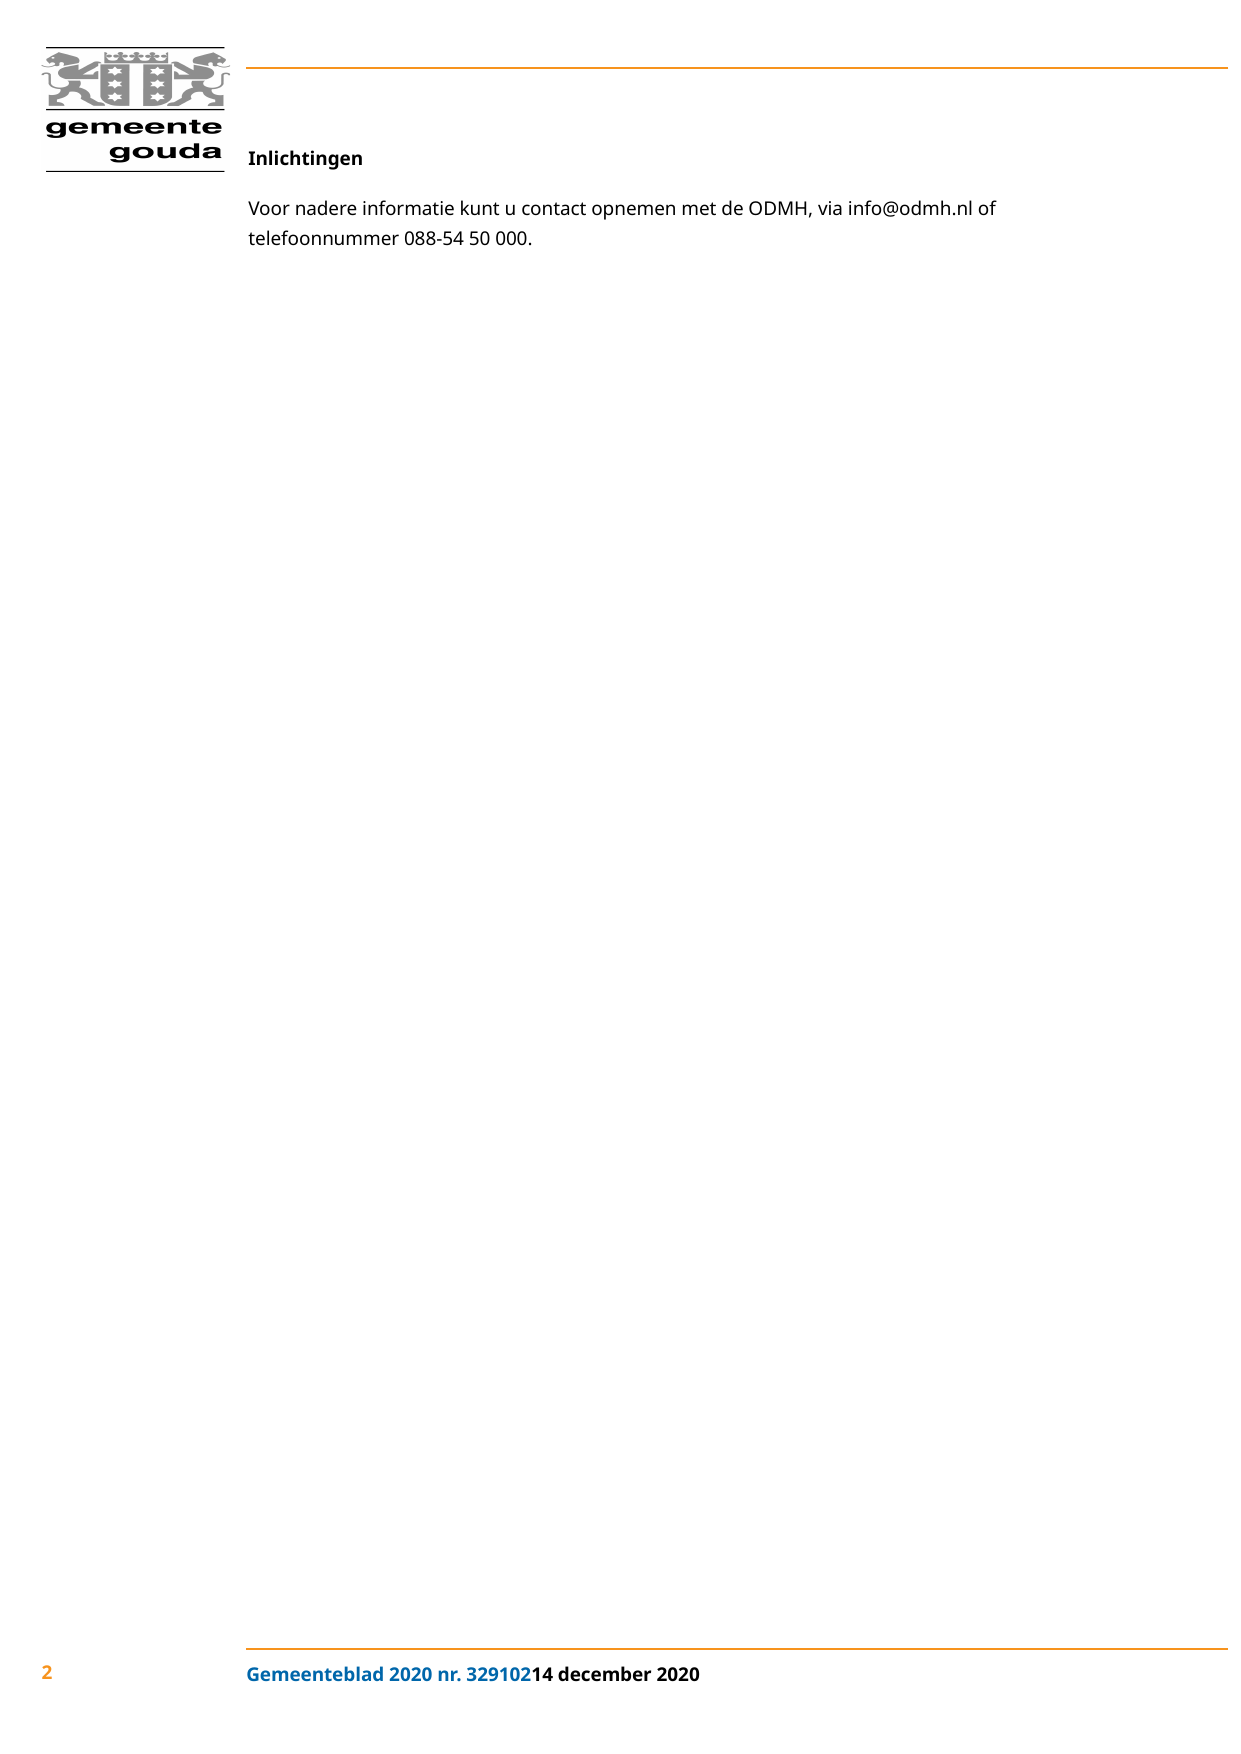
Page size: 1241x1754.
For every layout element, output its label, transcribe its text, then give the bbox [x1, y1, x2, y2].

picture [41, 47, 231, 172]
text Inlichtingen [248, 145, 1152, 171]
text Voor nadere informatie kunt u contact opnemen met de ODMH, via info@odmh.nl of telefoonnummer 088-54 50 000. [248, 196, 1152, 251]
